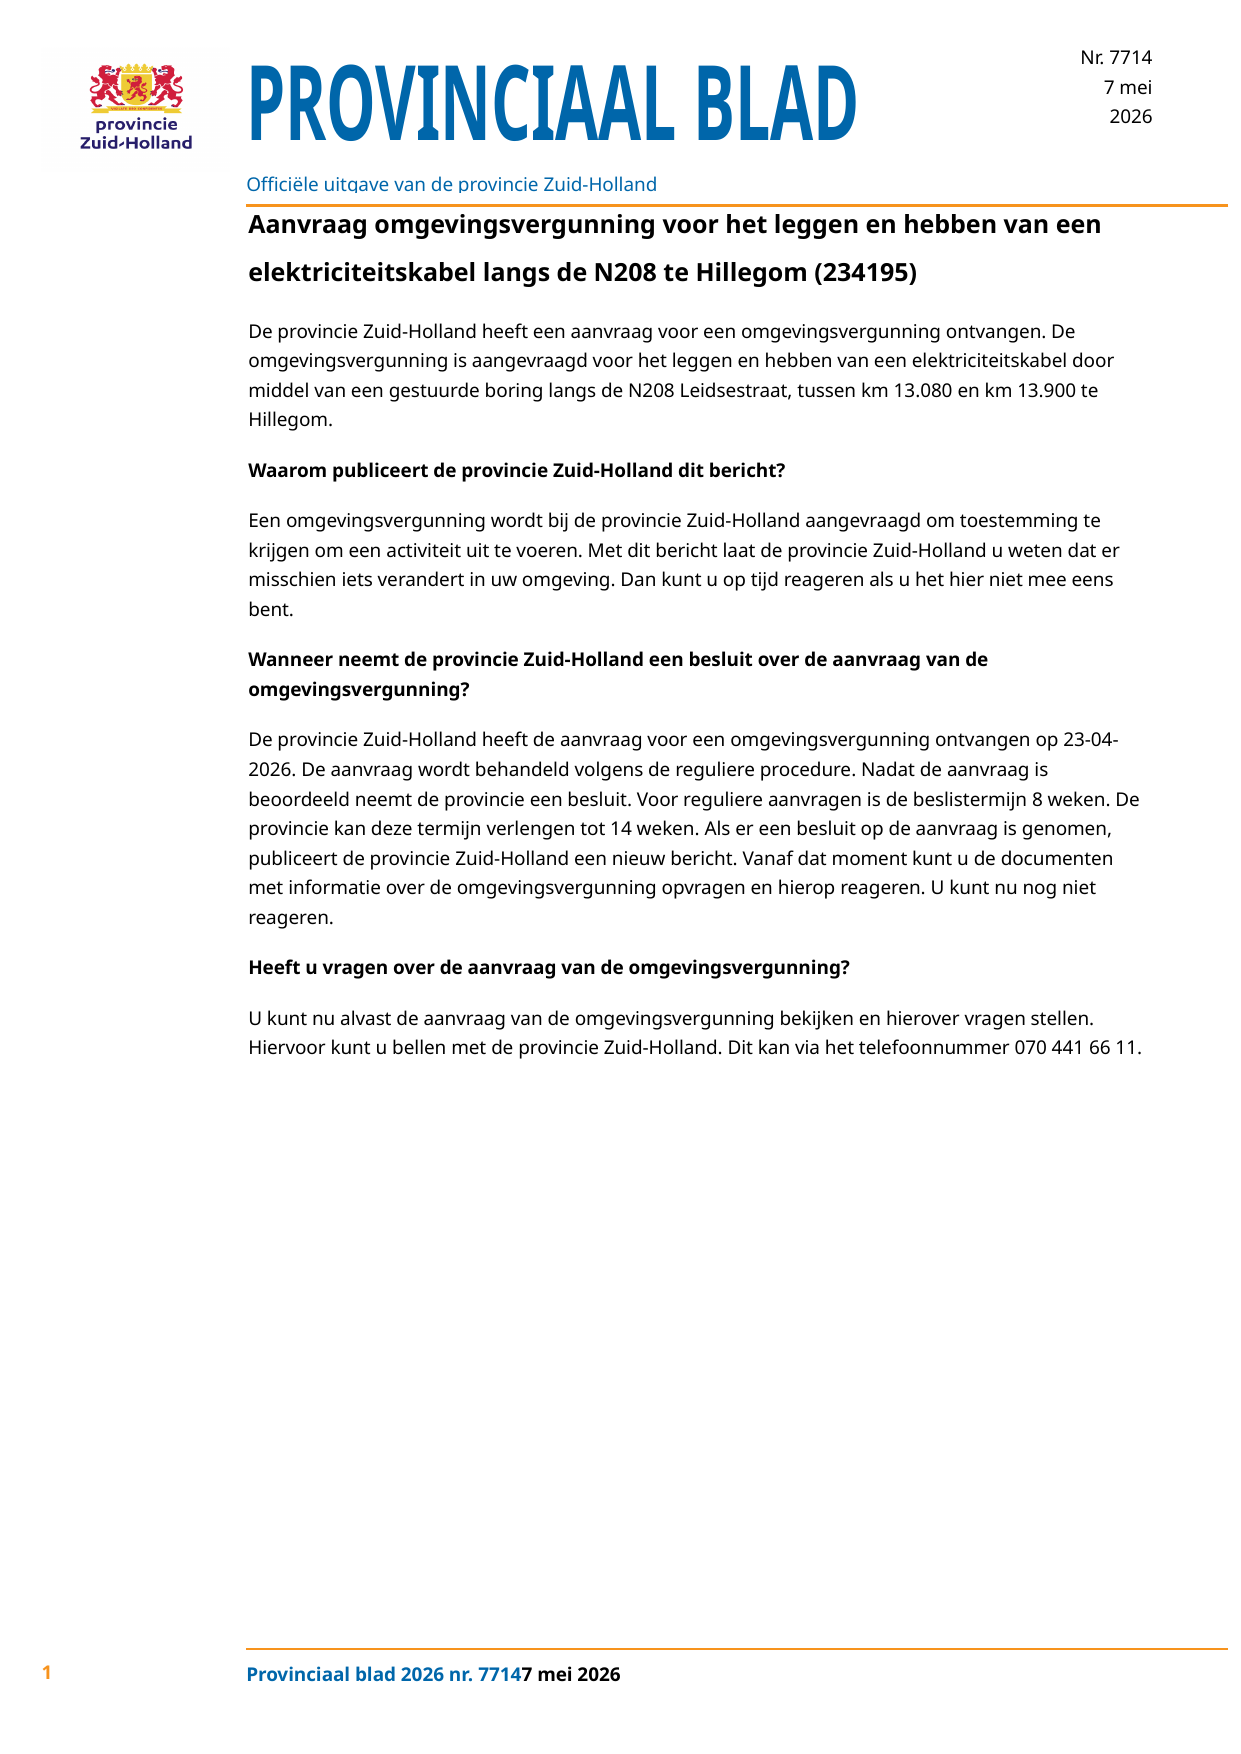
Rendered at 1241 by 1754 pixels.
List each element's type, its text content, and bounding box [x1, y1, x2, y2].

picture [41, 47, 231, 172]
text De provincie Zuid-Holland heeft de aanvraag voor een omgevingsvergunning ontvangen op 23-04-2026. De aanvraag wordt behandeld volgens de reguliere procedure. Nadat de aanvraag is beoordeeld neemt de provincie een besluit. Voor reguliere aanvragen is de beslistermijn 8 weken. De provincie kan deze termijn verlengen tot 14 weken. Als er een besluit op de aanvraag is genomen, publiceert de provincie Zuid-Holland een nieuw bericht. Vanaf dat moment kunt u de documenten met informatie over de omgevingsvergunning opvragen en hierop reageren. U kunt nu nog niet reageren. [248, 727, 1152, 930]
text De provincie Zuid-Holland heeft een aanvraag voor een omgevingsvergunning ontvangen. De omgevingsvergunning is aangevraagd voor het leggen en hebben van een elektriciteitskabel door middel van een gestuurde boring langs de N208 Leidsestraat, tussen km 13.080 en km 13.900 te Hillegom. [248, 318, 1152, 432]
text Wanneer neemt de provincie Zuid-Holland een besluit over de aanvraag van de omgevingsvergunning? [248, 647, 1152, 702]
text Waarom publiceert de provincie Zuid-Holland dit bericht? [248, 457, 1152, 483]
text Heeft u vragen over de aanvraag van de omgevingsvergunning? [248, 954, 1152, 980]
text Een omgevingsvergunning wordt bij de provincie Zuid-Holland aangevraagd om toestemming te krijgen om een activiteit uit te voeren. Met dit bericht laat de provincie Zuid-Holland u weten dat er misschien iets verandert in uw omgeving. Dan kunt u op tijd reageren als u het hier niet mee eens bent. [248, 507, 1152, 622]
text U kunt nu alvast de aanvraag van de omgevingsvergunning bekijken en hierover vragen stellen. Hiervoor kunt u bellen met de provincie Zuid-Holland. Dit kan via het telefoonnummer 070 441 66 11. [248, 1005, 1152, 1060]
text Aanvraag omgevingsvergunning voor het leggen en hebben van een elektriciteitskabel langs de N208 te Hillegom (234195) [248, 207, 1152, 288]
